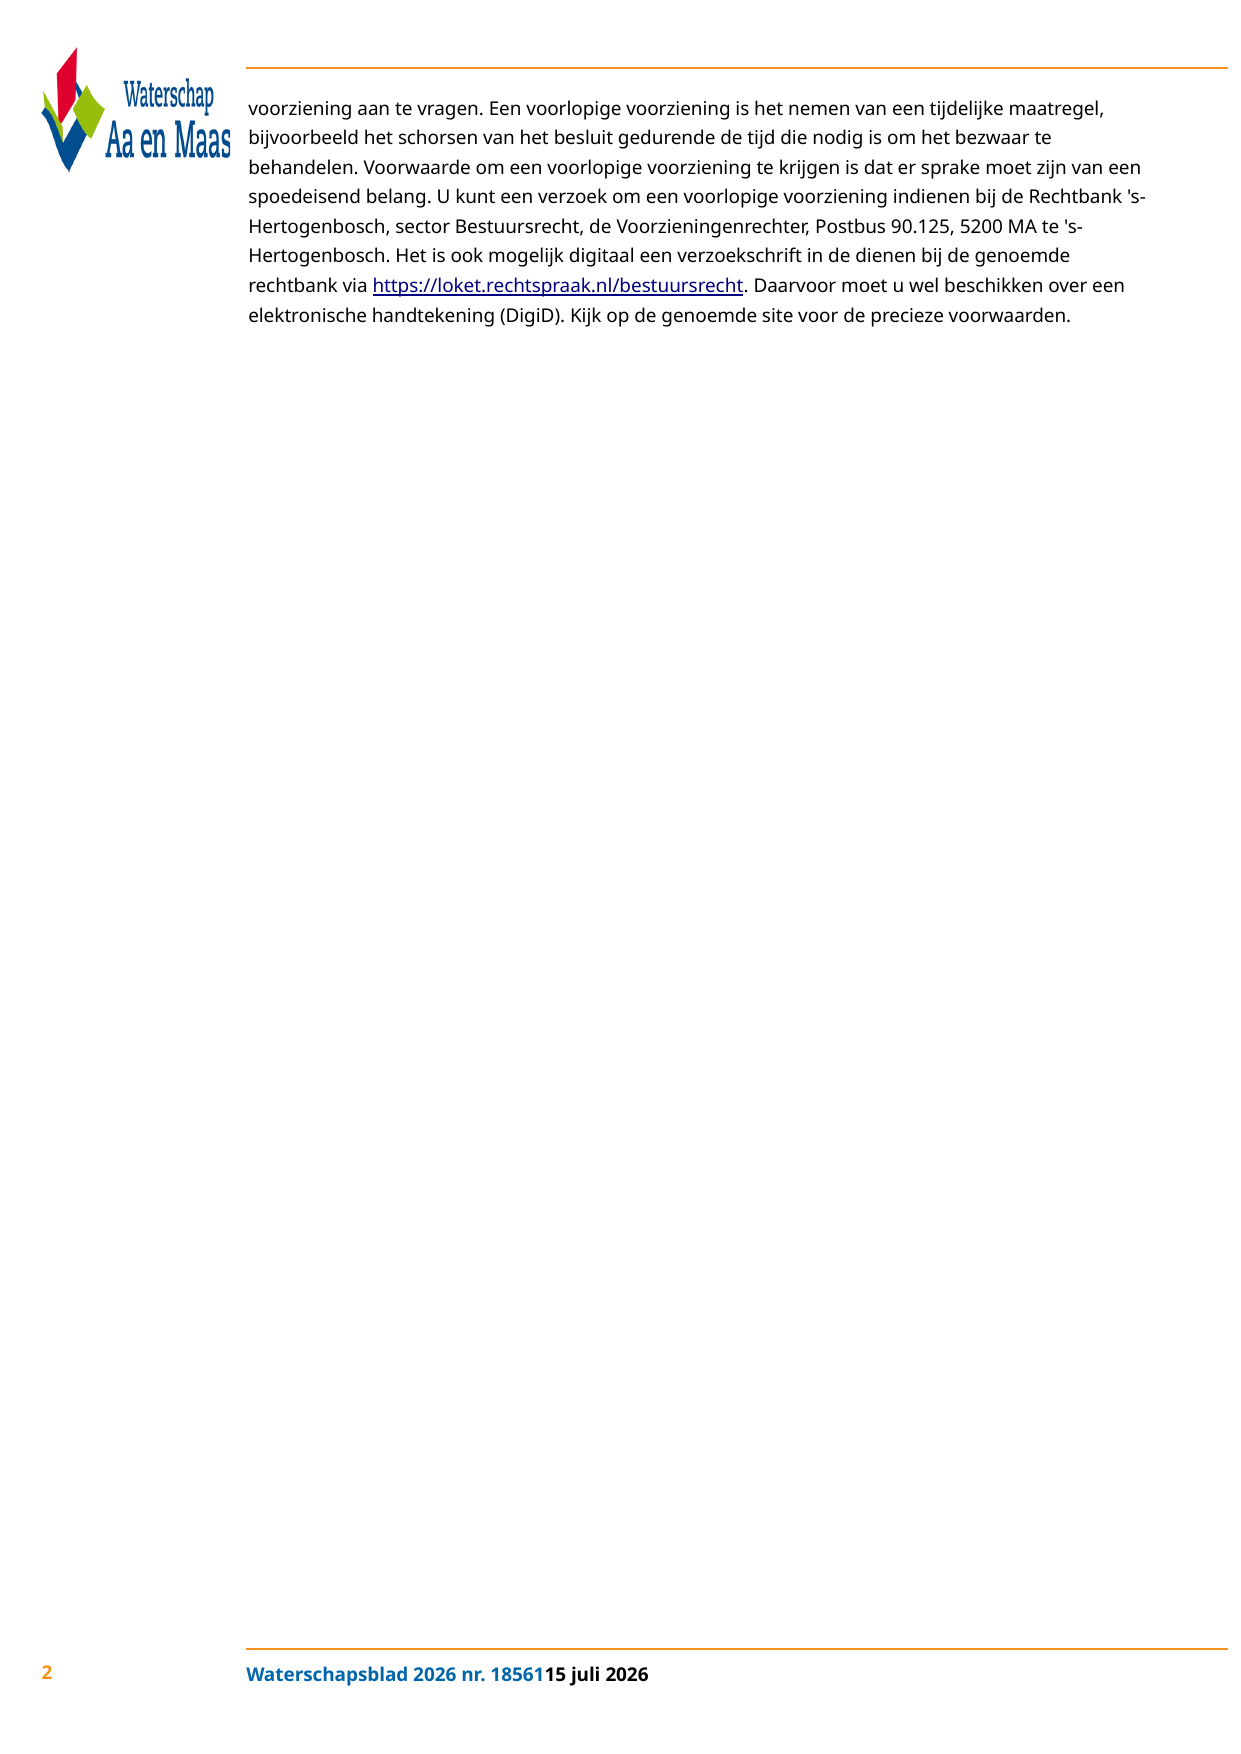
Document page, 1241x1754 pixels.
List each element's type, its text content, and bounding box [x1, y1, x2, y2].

text voorziening aan te vragen. Een voorlopige voorziening is het nemen van een tijdelijke maatregel, bijvoorbeeld het schorsen van het besluit gedurende de tijd die nodig is om het bezwaar te behandelen. Voorwaarde om een voorlopige voorziening te krijgen is dat er sprake moet zijn van een spoedeisend belang. U kunt een verzoek om een voorlopige voorziening indienen bij de Rechtbank 's-Hertogenbosch, sector Bestuursrecht, de Voorzieningenrechter, Postbus 90.125, 5200 MA te 's-Hertogenbosch. Het is ook mogelijk digitaal een verzoekschrift in de dienen bij de genoemde rechtbank via https://loket.rechtspraak.nl/bestuursrecht. Daarvoor moet u wel beschikken over een elektronische handtekening (DigiD). Kijk op de genoemde site voor de precieze voorwaarden. [248, 95, 1152, 328]
picture [41, 47, 231, 172]
